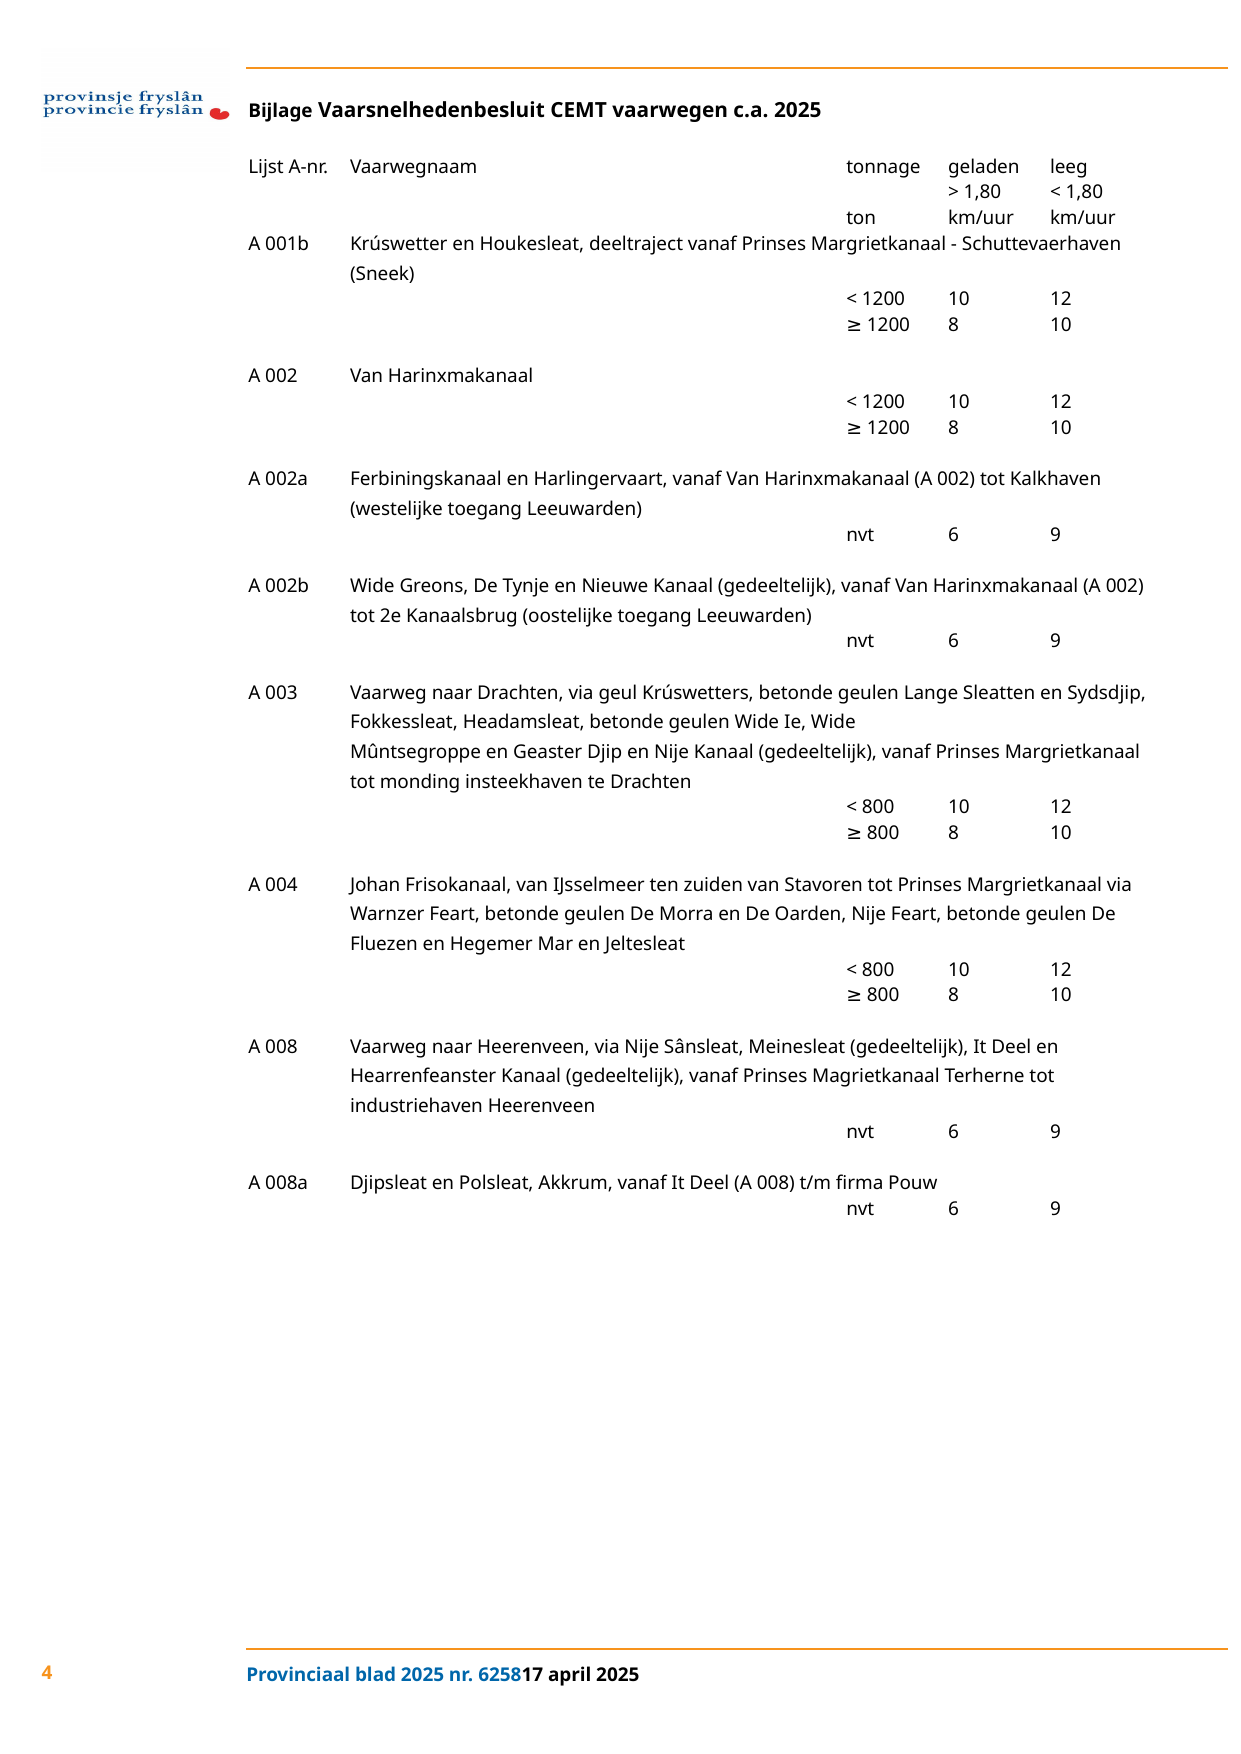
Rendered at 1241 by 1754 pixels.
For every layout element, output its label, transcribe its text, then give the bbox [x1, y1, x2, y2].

table_cell 8 [948, 414, 1050, 440]
table_cell [248, 1007, 350, 1033]
table_cell [948, 845, 1050, 871]
table_cell [248, 311, 350, 337]
table_cell 9 [1050, 521, 1152, 547]
table_cell [248, 389, 350, 414]
table_cell 8 [948, 311, 1050, 337]
table_cell 12 [1050, 794, 1152, 819]
table_cell [248, 654, 1152, 679]
table_cell [350, 845, 846, 871]
table_cell km/uur [948, 205, 1050, 230]
table_cell ≥ 1200 [846, 311, 948, 337]
table_cell [350, 179, 846, 204]
table_cell [846, 1007, 948, 1033]
table_cell nvt [846, 628, 948, 653]
table_cell Wide Greons, De Tynje en Nieuwe Kanaal (gedeeltelijk), vanaf Van Harinxmakanaal (A 002) tot 2e Kanaalsbrug (oostelijke toegang Leeuwarden) [350, 573, 1152, 628]
table_cell ≥ 800 [846, 981, 948, 1007]
text Bijlage Vaarsnelhedenbesluit CEMT vaarwegen c.a. 2025 [248, 95, 1152, 123]
table_cell [350, 1144, 846, 1169]
table_cell < 1,80 [1050, 179, 1152, 204]
table_cell 9 [1050, 1118, 1152, 1143]
table_cell nvt [846, 521, 948, 547]
picture [41, 47, 231, 172]
table_cell 10 [948, 794, 1050, 819]
table_cell A 008a [248, 1169, 350, 1195]
table_cell < 1200 [846, 286, 948, 311]
table_cell [350, 389, 846, 414]
table_cell Van Harinxmakanaal [350, 363, 1152, 388]
table_cell 10 [1050, 311, 1152, 337]
table_cell [948, 1144, 1050, 1169]
table_cell [1050, 845, 1152, 871]
table_cell A 001b [248, 230, 350, 286]
table_header Vaarwegnaam [350, 153, 846, 179]
table_cell [846, 1144, 948, 1169]
table_cell [350, 628, 846, 653]
table_cell [248, 440, 1152, 466]
table_cell 8 [948, 981, 1050, 1007]
table_cell 6 [948, 1118, 1050, 1143]
table_cell [350, 1007, 846, 1033]
table_cell < 800 [846, 956, 948, 981]
table_cell [248, 845, 350, 871]
table_cell 10 [1050, 414, 1152, 440]
table_cell A 003 [248, 679, 350, 794]
table_cell 10 [948, 286, 1050, 311]
table_cell [350, 205, 846, 230]
table_cell 9 [1050, 1195, 1152, 1221]
table_cell > 1,80 [948, 179, 1050, 204]
table_cell 6 [948, 1195, 1050, 1221]
table_cell 10 [948, 389, 1050, 414]
table_header Lijst A-nr. [248, 153, 350, 179]
table_cell [248, 1144, 350, 1169]
table_cell nvt [846, 1195, 948, 1221]
table_cell [1050, 1144, 1152, 1169]
table_cell [248, 179, 350, 204]
table_cell Johan Frisokanaal, van IJsselmeer ten zuiden van Stavoren tot Prinses Margrietkanaal via Warnzer Feart, betonde geulen De Morra en De Oarden, Nije Feart, betonde geulen De Fluezen en Hegemer Mar en Jeltesleat [350, 871, 1152, 956]
table_cell < 1200 [846, 389, 948, 414]
table_cell [1050, 1007, 1152, 1033]
table_cell [350, 286, 846, 311]
table_header geladen [948, 153, 1050, 179]
table_cell [846, 845, 948, 871]
table_cell 10 [1050, 981, 1152, 1007]
table_cell 9 [1050, 628, 1152, 653]
table_cell Krúswetter en Houkesleat, deeltraject vanaf Prinses Margrietkanaal - Schuttevaerhaven (Sneek) [350, 230, 1152, 286]
table_cell [248, 547, 1152, 572]
table_cell [248, 981, 350, 1007]
table_cell [248, 337, 1152, 363]
table_cell [248, 628, 350, 653]
table_cell A 008 [248, 1033, 350, 1118]
table_cell [248, 794, 350, 819]
table_cell [350, 414, 846, 440]
table_header tonnage [846, 153, 948, 179]
table_cell [248, 1118, 350, 1143]
table_cell Ferbiningskanaal en Harlingervaart, vanaf Van Harinxmakanaal (A 002) tot Kalkhaven (westelijke toegang Leeuwarden) [350, 466, 1152, 521]
table_cell [350, 311, 846, 337]
table_cell [350, 981, 846, 1007]
table_cell A 002a [248, 466, 350, 521]
table_cell 12 [1050, 956, 1152, 981]
table_cell 8 [948, 819, 1050, 845]
table_cell km/uur [1050, 205, 1152, 230]
table_cell ton [846, 205, 948, 230]
table_cell [350, 794, 846, 819]
table_cell A 004 [248, 871, 350, 956]
table_cell [248, 205, 350, 230]
table_cell Vaarweg naar Heerenveen, via Nije Sânsleat, Meinesleat (gedeeltelijk), It Deel en Hearrenfeanster Kanaal (gedeeltelijk), vanaf Prinses Magrietkanaal Terherne tot industriehaven Heerenveen [350, 1033, 1152, 1118]
table_cell < 800 [846, 794, 948, 819]
table_cell [248, 819, 350, 845]
table_cell 6 [948, 628, 1050, 653]
table_cell [350, 1195, 846, 1221]
table_cell Vaarweg naar Drachten, via geul Krúswetters, betonde geulen Lange Sleatten en Sydsdjip, Fokkessleat, Headamsleat, betonde geulen Wide Ie, Wide Mûntsegroppe en Geaster Djip en Nije Kanaal (gedeeltelijk), vanaf Prinses Margrietkanaal tot monding insteekhaven te Drachten [350, 679, 1152, 794]
table_cell [350, 1118, 846, 1143]
table_cell 12 [1050, 389, 1152, 414]
table_cell [948, 1007, 1050, 1033]
table_cell Djipsleat en Polsleat, Akkrum, vanaf It Deel (A 008) t/m firma Pouw [350, 1169, 1152, 1195]
table_cell [248, 956, 350, 981]
table_cell nvt [846, 1118, 948, 1143]
table_cell [350, 819, 846, 845]
table_cell ≥ 1200 [846, 414, 948, 440]
table_header leeg [1050, 153, 1152, 179]
table_cell [248, 1195, 350, 1221]
table_cell [350, 521, 846, 547]
table_cell 10 [948, 956, 1050, 981]
table_cell 6 [948, 521, 1050, 547]
table_cell A 002 [248, 363, 350, 388]
table_cell 12 [1050, 286, 1152, 311]
table_cell A 002b [248, 573, 350, 628]
table_cell [846, 179, 948, 204]
table_cell [248, 414, 350, 440]
table_cell [248, 521, 350, 547]
table_cell 10 [1050, 819, 1152, 845]
table_cell ≥ 800 [846, 819, 948, 845]
table_cell [248, 286, 350, 311]
table_cell [350, 956, 846, 981]
